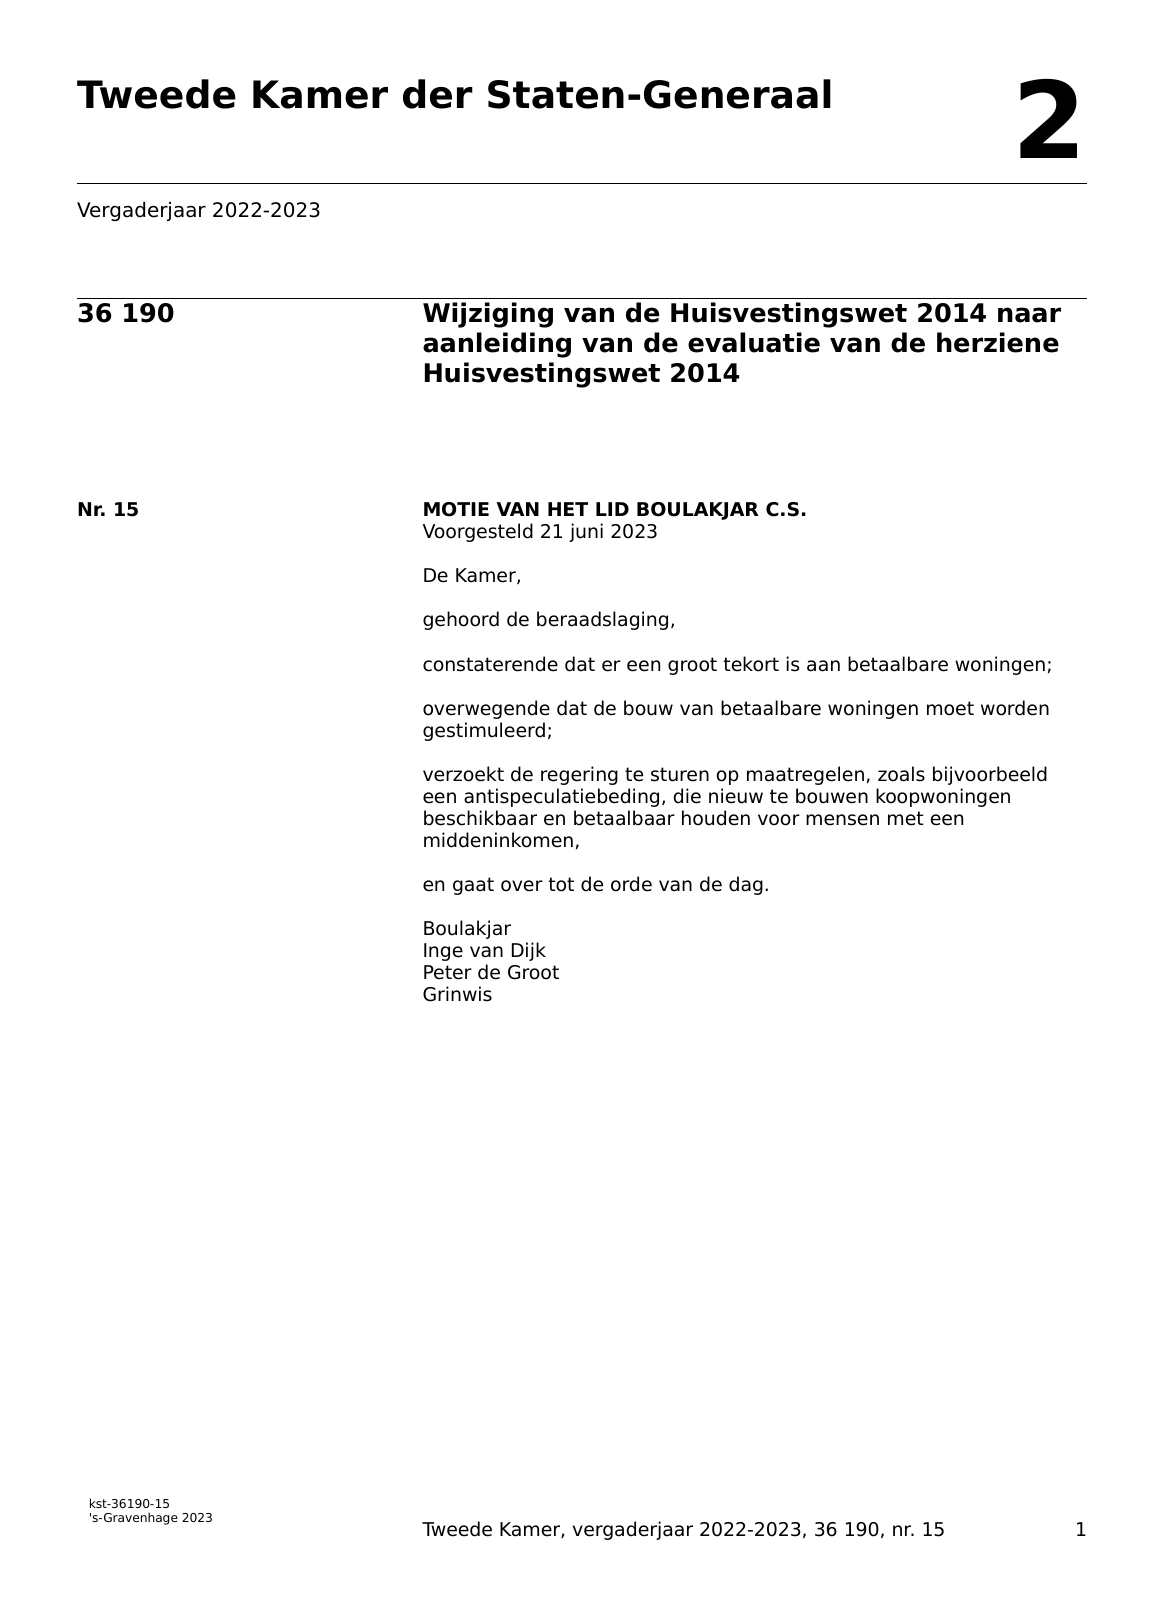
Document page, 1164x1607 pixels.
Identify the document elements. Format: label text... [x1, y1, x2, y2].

text Grinwis [422, 984, 1087, 1006]
text De Kamer, [422, 565, 1087, 587]
text overwegende dat de bouw van betaalbare woningen moet worden gestimuleerd; [422, 698, 1087, 742]
text Voorgesteld 21 juni 2023 [422, 521, 1087, 543]
text Peter de Groot [422, 962, 1087, 984]
text Boulakjar [422, 918, 1087, 940]
text verzoekt de regering te sturen op maatregelen, zoals bijvoorbeeld een antispeculatiebeding, die nieuw te bouwen koopwoningen beschikbaar en betaalbaar houden voor mensen met een middeninkomen, [422, 764, 1087, 852]
text gehoord de beraadslaging, [422, 609, 1087, 631]
subtitle 36 190 Wijziging van de Huisvestingswet 2014 naar aanleiding van de evaluatie van de herziene Huisvestingswet 2014 [77, 299, 1087, 388]
text constaterende dat er een groot tekort is aan betaalbare woningen; [422, 653, 1087, 676]
text 's-Gravenhage 2023 [88, 1511, 323, 1525]
text Inge van Dijk [422, 940, 1087, 962]
table_cell Vergaderjaar 2022-2023 [77, 184, 1087, 298]
text en gaat over tot de orde van de dag. [422, 874, 1087, 896]
subtitle Nr. 15 MOTIE VAN HET LID BOULAKJAR C.S. [77, 499, 1087, 521]
text kst-36190-15 [88, 1497, 323, 1511]
table_header Tweede Kamer der Staten-Generaal [77, 59, 886, 183]
table_header 2 [886, 59, 1087, 183]
